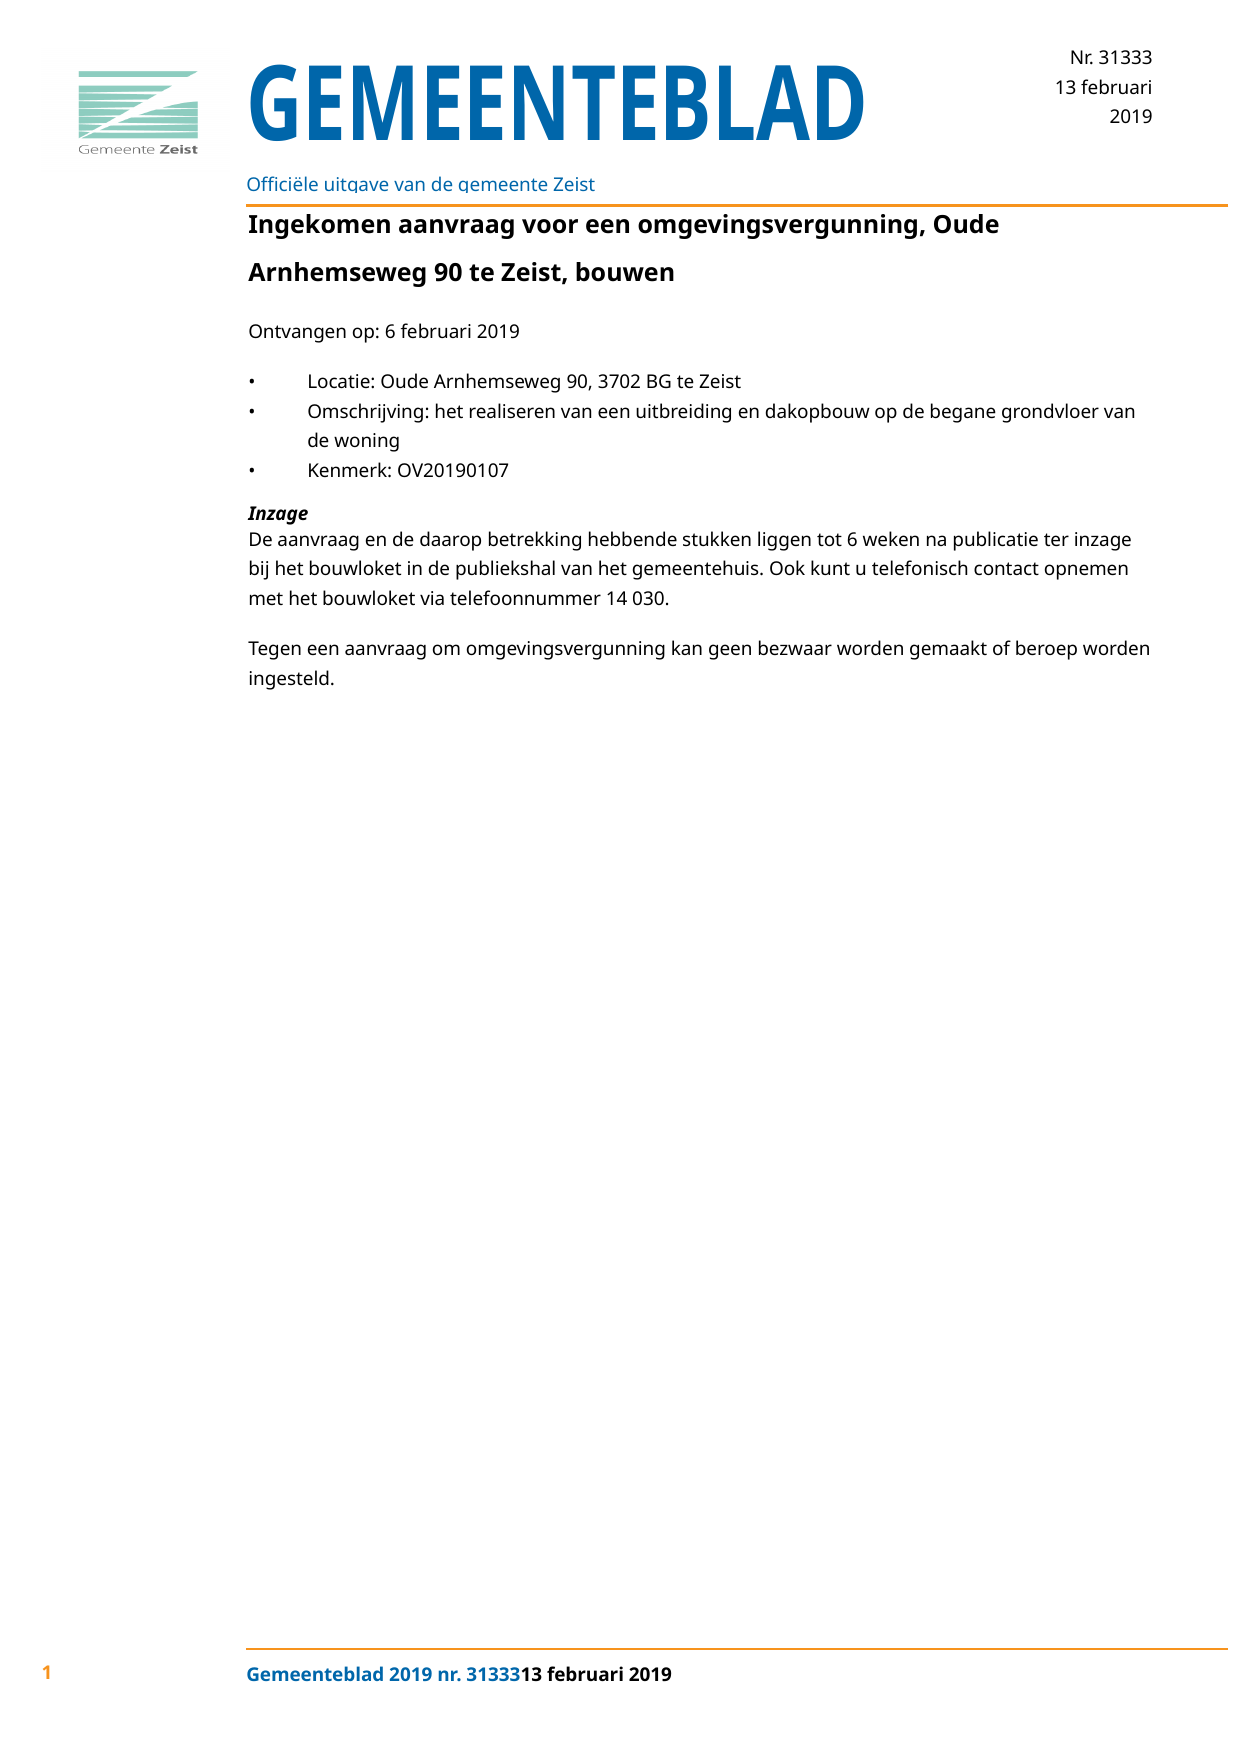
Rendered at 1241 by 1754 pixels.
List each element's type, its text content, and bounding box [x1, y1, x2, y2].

list Kenmerk: OV20190107 [248, 457, 1152, 483]
picture [41, 47, 231, 172]
text Ontvangen op: 6 februari 2019 [248, 318, 1152, 344]
text De aanvraag en de daarop betrekking hebbende stukken liggen tot 6 weken na publicatie ter inzage bij het bouwloket in de publiekshal van het gemeentehuis. Ook kunt u telefonisch contact opnemen met het bouwloket via telefoonnummer 14 030. [248, 526, 1152, 611]
list Locatie: Oude Arnhemseweg 90, 3702 BG te Zeist [248, 368, 1152, 394]
text Tegen een aanvraag om omgevingsvergunning kan geen bezwaar worden gemaakt of beroep worden ingesteld. [248, 636, 1152, 691]
text Ingekomen aanvraag voor een omgevingsvergunning, Oude Arnhemseweg 90 te Zeist, bouwen [248, 207, 1152, 288]
text Inzage [248, 500, 1152, 526]
list Omschrijving: het realiseren van een uitbreiding en dakopbouw op de begane grondvloer van de woning [248, 398, 1152, 453]
